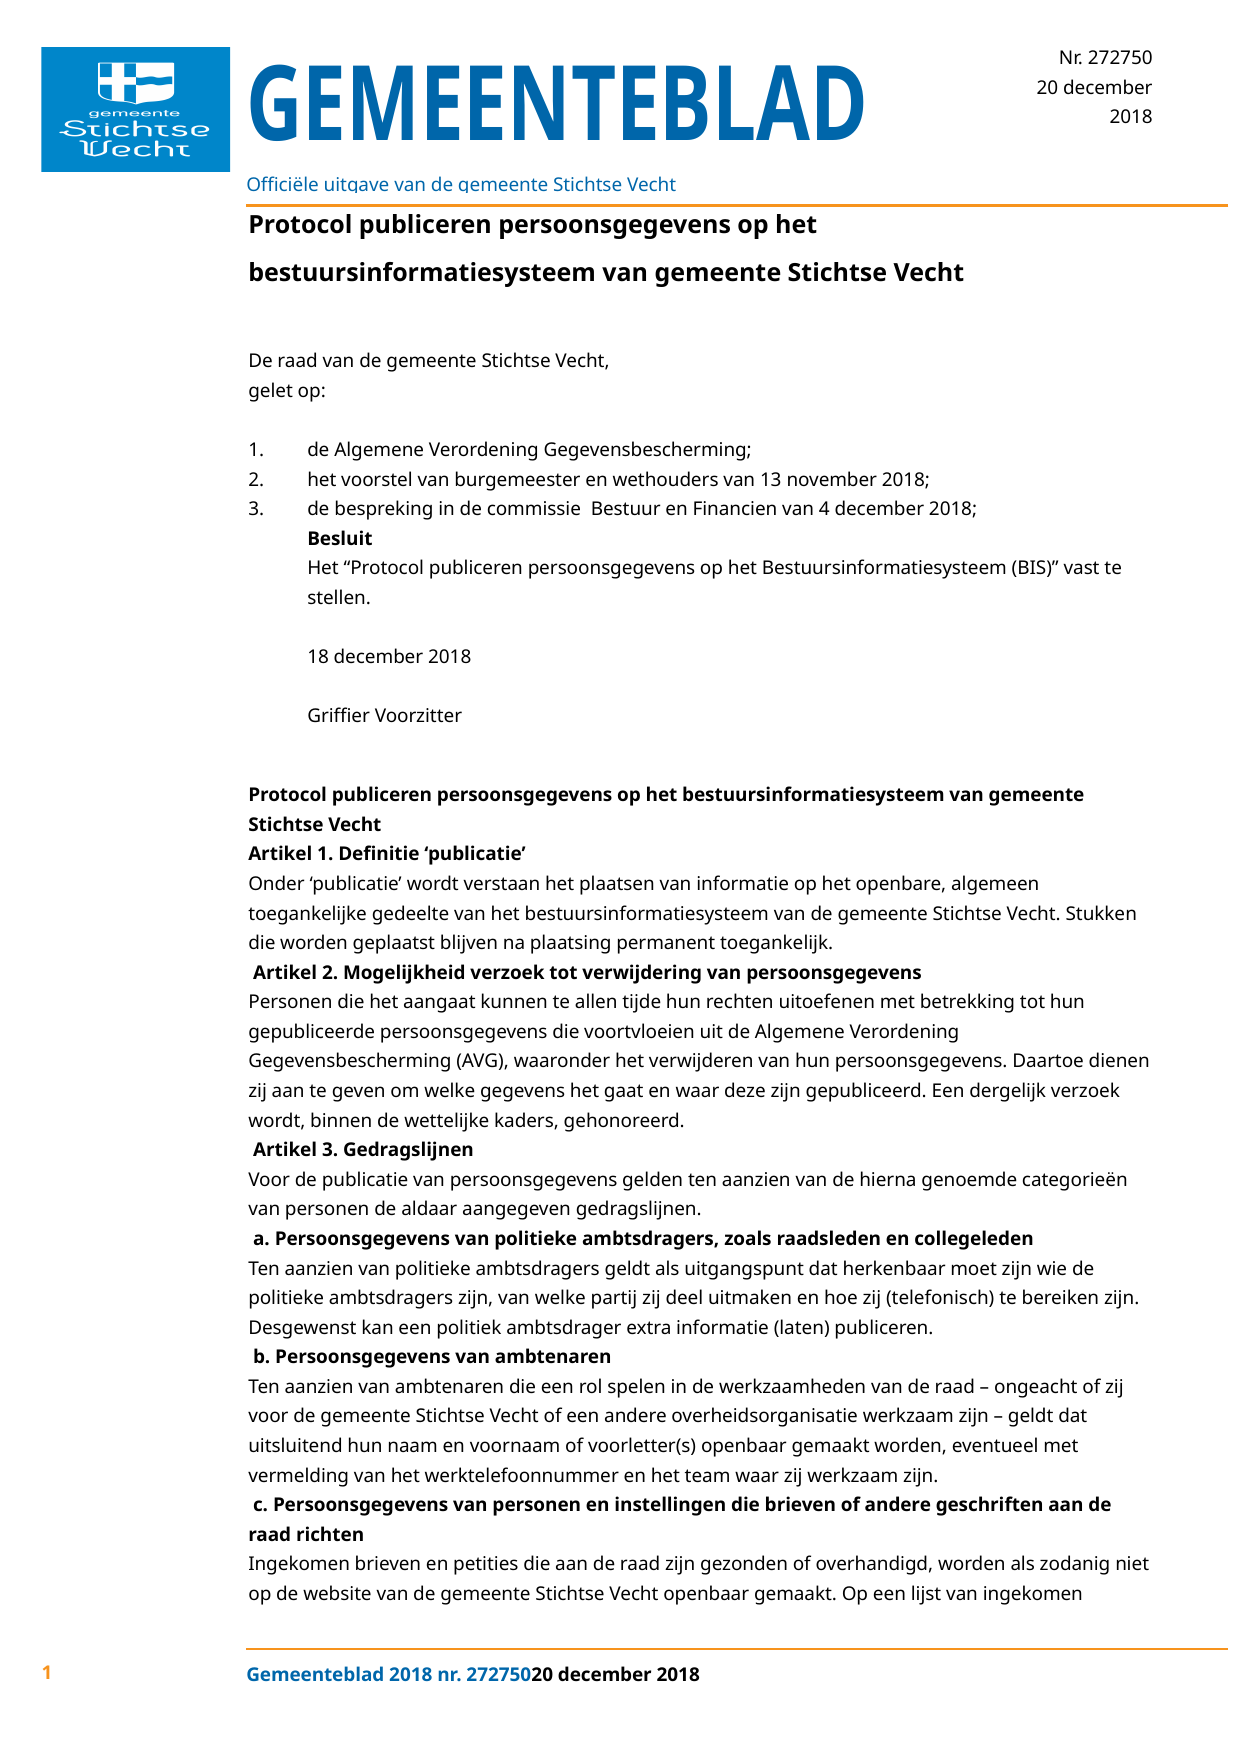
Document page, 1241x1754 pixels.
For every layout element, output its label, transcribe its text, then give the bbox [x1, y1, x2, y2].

text De raad van de gemeente Stichtse Vecht, [248, 347, 1152, 373]
text Ten aanzien van politieke ambtsdragers geldt als uitgangspunt dat herkenbaar moet zijn wie de politieke ambtsdragers zijn, van welke partij zij deel uitmaken en hoe zij (telefonisch) te bereiken zijn. Desgewenst kan een politiek ambtsdrager extra informatie (laten) publiceren. [248, 1255, 1152, 1339]
text Artikel 1. Definitie ‘publicatie’ [248, 841, 1152, 866]
text Onder ‘publicatie’ wordt verstaan het plaatsen van informatie op het openbare, algemeen toegankelijke gedeelte van het bestuursinformatiesysteem van de gemeente Stichtse Vecht. Stukken die worden geplaatst blijven na plaatsing permanent toegankelijk. [248, 870, 1152, 955]
text Artikel 2. Mogelijkheid verzoek tot verwijdering van persoonsgegevens [248, 959, 1152, 984]
text gelet op: [248, 377, 1152, 403]
picture [99, 63, 135, 101]
picture [137, 63, 174, 103]
list de bespreking in de commissie Bestuur en Financien van 4 december 2018; [248, 495, 1152, 521]
text Protocol publiceren persoonsgegevens op het bestuursinformatiesysteem van gemeente Stichtse Vecht [248, 207, 1152, 288]
text Ingekomen brieven en petities die aan de raad zijn gezonden of overhandigd, worden als zodanig niet op de website van de gemeente Stichtse Vecht openbaar gemaakt. Op een lijst van ingekomen [248, 1551, 1152, 1606]
list Griffier Voorzitter [248, 702, 1152, 728]
list 18 december 2018 [248, 643, 1152, 669]
text Protocol publiceren persoonsgegevens op het bestuursinformatiesysteem van gemeente Stichtse Vecht [248, 781, 1152, 837]
text Artikel 3. Gedragslijnen [248, 1136, 1152, 1162]
list het voorstel van burgemeester en wethouders van 13 november 2018; [248, 466, 1152, 492]
text a. Persoonsgegevens van politieke ambtsdragers, zoals raadsleden en collegeleden [248, 1225, 1152, 1251]
list Het “Protocol publiceren persoonsgegevens op het Bestuursinformatiesysteem (BIS)” vast te stellen. [248, 554, 1152, 610]
text b. Persoonsgegevens van ambtenaren [248, 1343, 1152, 1369]
list de Algemene Verordening Gegevensbescherming; [248, 436, 1152, 462]
text Voor de publicatie van persoonsgegevens gelden ten aanzien van de hierna genoemde categorieën van personen de aldaar aangegeven gedragslijnen. [248, 1166, 1152, 1221]
text Personen die het aangaat kunnen te allen tijde hun rechten uitoefenen met betrekking tot hun gepubliceerde persoonsgegevens die voortvloeien uit de Algemene Verordening Gegevensbescherming (AVG), waaronder het verwijderen van hun persoonsgegevens. Daartoe dienen zij aan te geven om welke gegevens het gaat en waar deze zijn gepubliceerd. Een dergelijk verzoek wordt, binnen de wettelijke kaders, gehonoreerd. [248, 988, 1152, 1132]
text Ten aanzien van ambtenaren die een rol spelen in de werkzaamheden van de raad – ongeacht of zij voor de gemeente Stichtse Vecht of een andere overheidsorganisatie werkzaam zijn – geldt dat uitsluitend hun naam en voornaam of voorletter(s) openbaar gemaakt worden, eventueel met vermelding van het werktelefoonnummer en het team waar zij werkzaam zijn. [248, 1373, 1152, 1487]
list Besluit [248, 525, 1152, 551]
text c. Persoonsgegevens van personen en instellingen die brieven of andere geschriften aan de raad richten [248, 1491, 1152, 1547]
